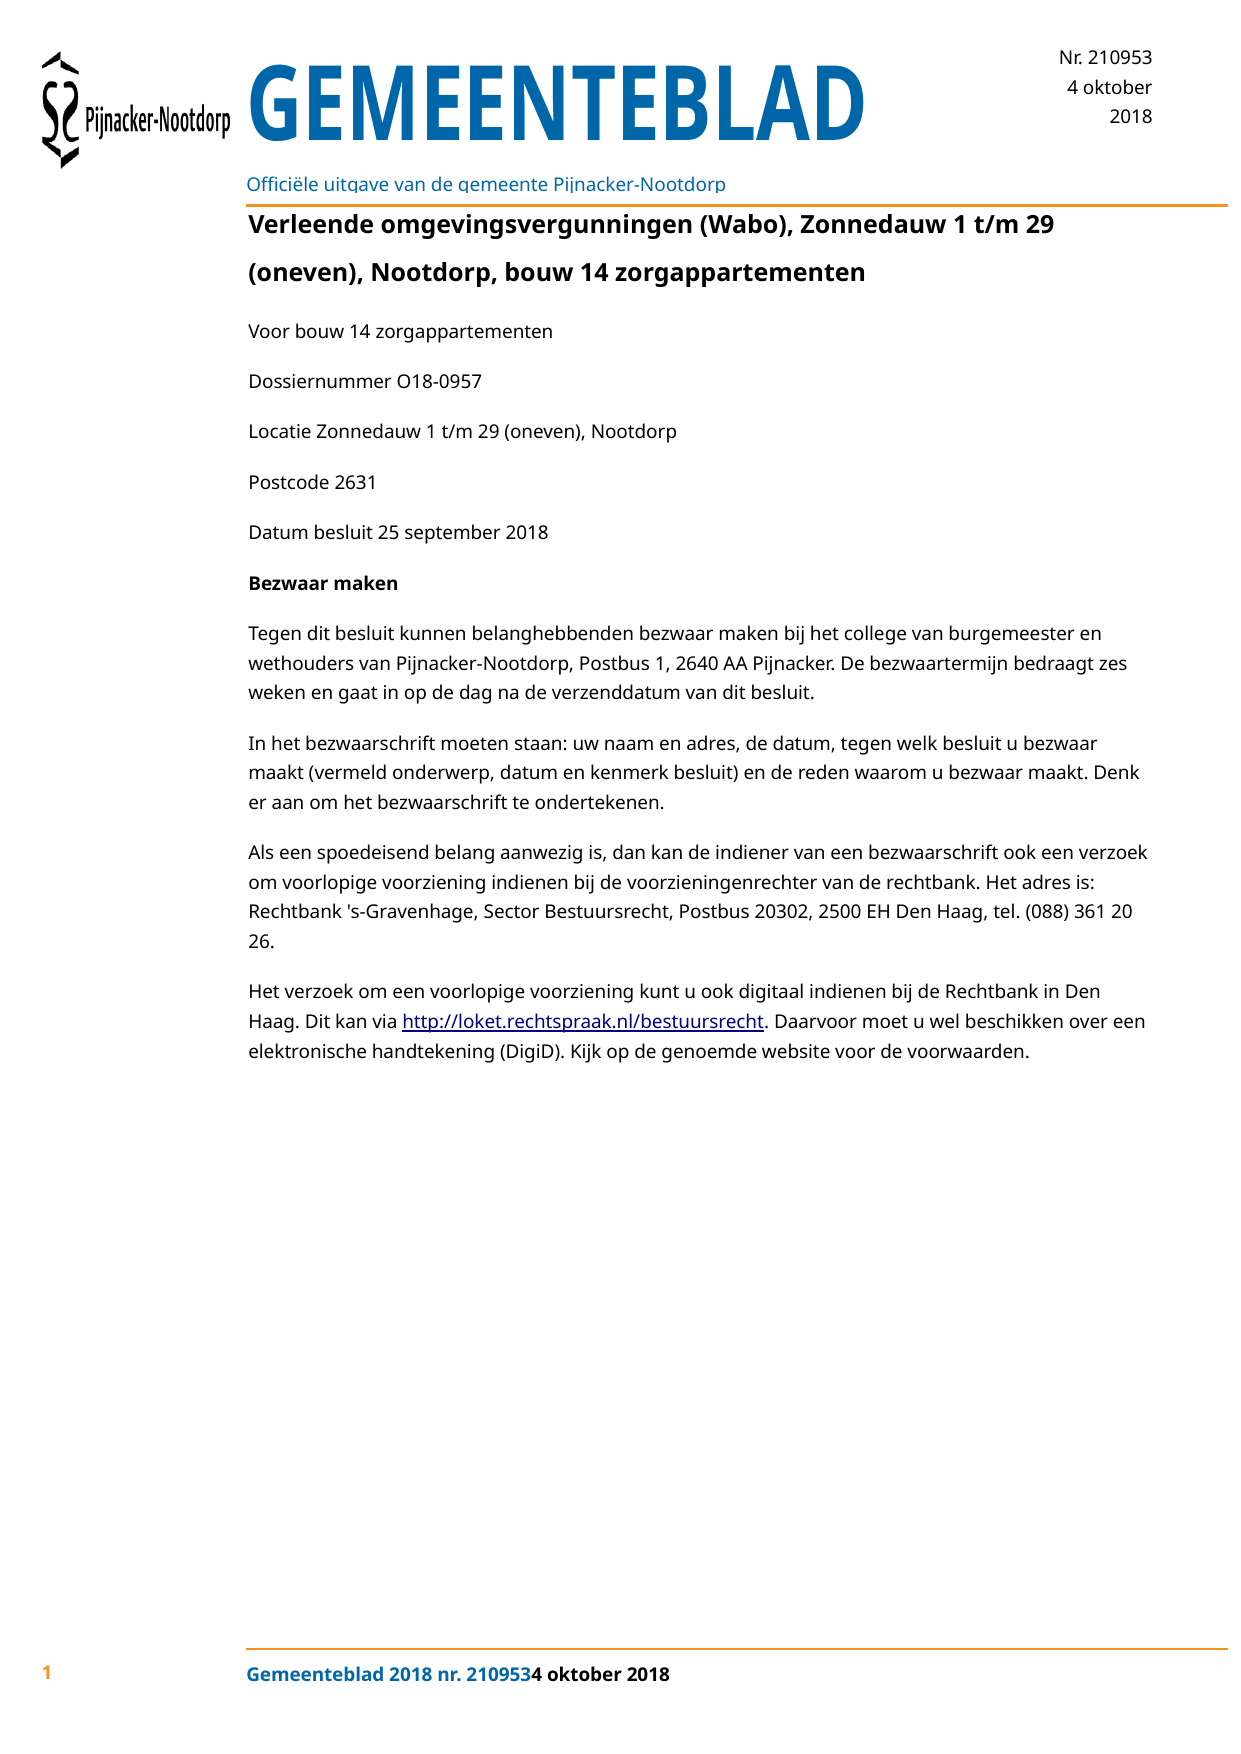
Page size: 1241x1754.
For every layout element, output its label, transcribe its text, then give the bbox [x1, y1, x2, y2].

text In het bezwaarschrift moeten staan: uw naam en adres, de datum, tegen welk besluit u bezwaar maakt (vermeld onderwerp, datum en kenmerk besluit) en de reden waarom u bezwaar maakt. Denk er aan om het bezwaarschrift te ondertekenen. [248, 730, 1152, 815]
text Verleende omgevingsvergunningen (Wabo), Zonnedauw 1 t/m 29 (oneven), Nootdorp, bouw 14 zorgappartementen [248, 207, 1152, 288]
text Het verzoek om een voorlopige voorziening kunt u ook digitaal indienen bij de Rechtbank in Den Haag. Dit kan via http://loket.rechtspraak.nl/bestuursrecht. Daarvoor moet u wel beschikken over een elektronische handtekening (DigiD). Kijk op de genoemde website voor de voorwaarden. [248, 979, 1152, 1064]
text Bezwaar maken [248, 570, 1152, 596]
text Locatie Zonnedauw 1 t/m 29 (oneven), Nootdorp [248, 419, 1152, 444]
text Als een spoedeisend belang aanwezig is, dan kan de indiener van een bezwaarschrift ook een verzoek om voorlopige voorziening indienen bij de voorzieningenrechter van de rechtbank. Het adres is: Rechtbank 's-Gravenhage, Sector Bestuursrecht, Postbus 20302, 2500 EH Den Haag, tel. (088) 361 20 26. [248, 839, 1152, 954]
text Dossiernummer O18-0957 [248, 368, 1152, 394]
text Tegen dit besluit kunnen belanghebbenden bezwaar maken bij het college van burgemeester en wethouders van Pijnacker-Nootdorp, Postbus 1, 2640 AA Pijnacker. De bezwaartermijn bedraagt zes weken en gaat in op de dag na de verzenddatum van dit besluit. [248, 620, 1152, 705]
text Postcode 2631 [248, 469, 1152, 495]
text Voor bouw 14 zorgappartementen [248, 318, 1152, 344]
text Datum besluit 25 september 2018 [248, 519, 1152, 545]
picture [41, 47, 231, 172]
